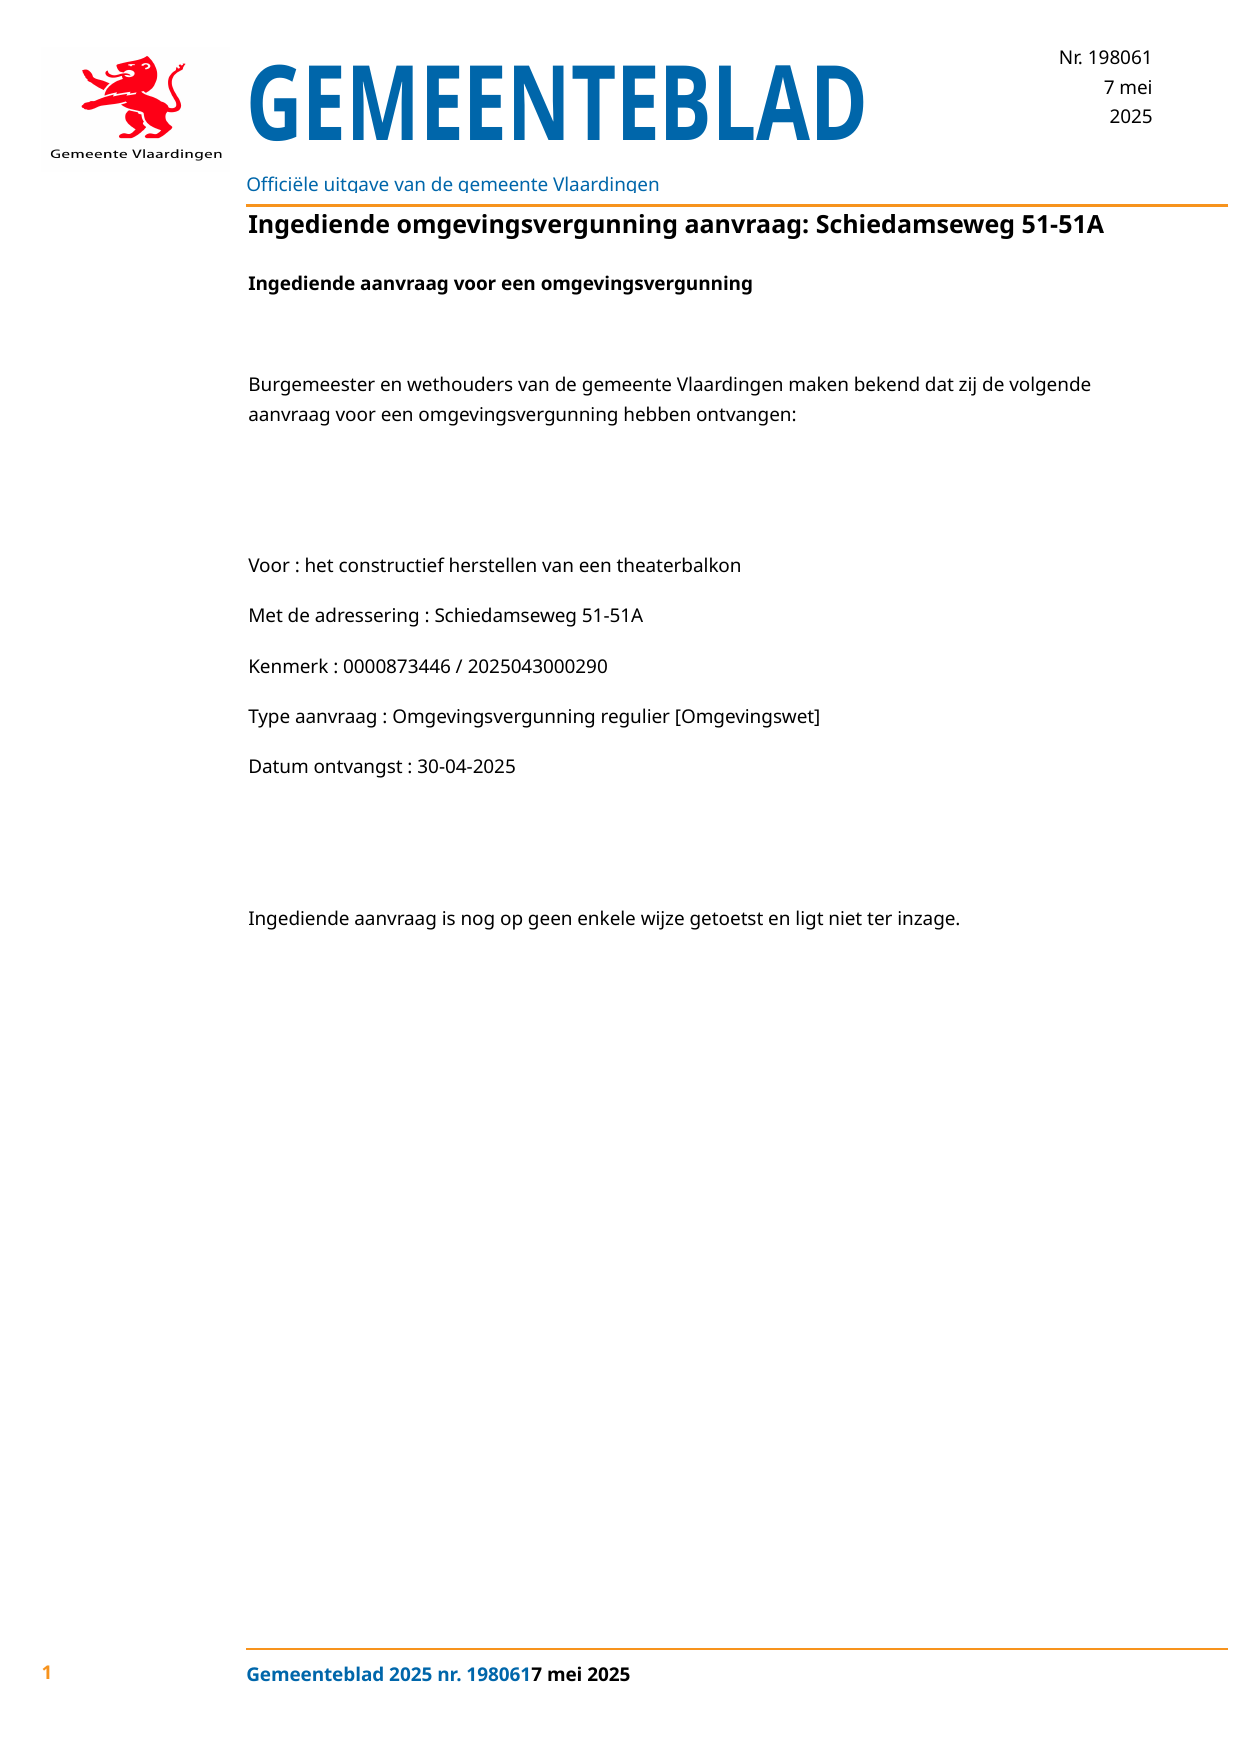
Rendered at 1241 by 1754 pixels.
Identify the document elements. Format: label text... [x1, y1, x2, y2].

text Burgemeester en wethouders van de gemeente Vlaardingen maken bekend dat zij de volgende aanvraag voor een omgevingsvergunning hebben ontvangen: [248, 371, 1152, 426]
text Type aanvraag : Omgevingsvergunning regulier [Omgevingswet] [248, 703, 1152, 729]
text Voor : het constructief herstellen van een theaterbalkon [248, 552, 1152, 578]
text Ingediende aanvraag is nog op geen enkele wijze getoetst en ligt niet ter inzage. [248, 905, 1152, 931]
text Datum ontvangst : 30-04-2025 [248, 754, 1152, 779]
text Ingediende omgevingsvergunning aanvraag: Schiedamseweg 51-51A [248, 207, 1152, 241]
text Kenmerk : 0000873446 / 2025043000290 [248, 653, 1152, 678]
text Met de adressering : Schiedamseweg 51-51A [248, 602, 1152, 628]
picture [41, 47, 231, 172]
text Ingediende aanvraag voor een omgevingsvergunning [248, 270, 1152, 296]
